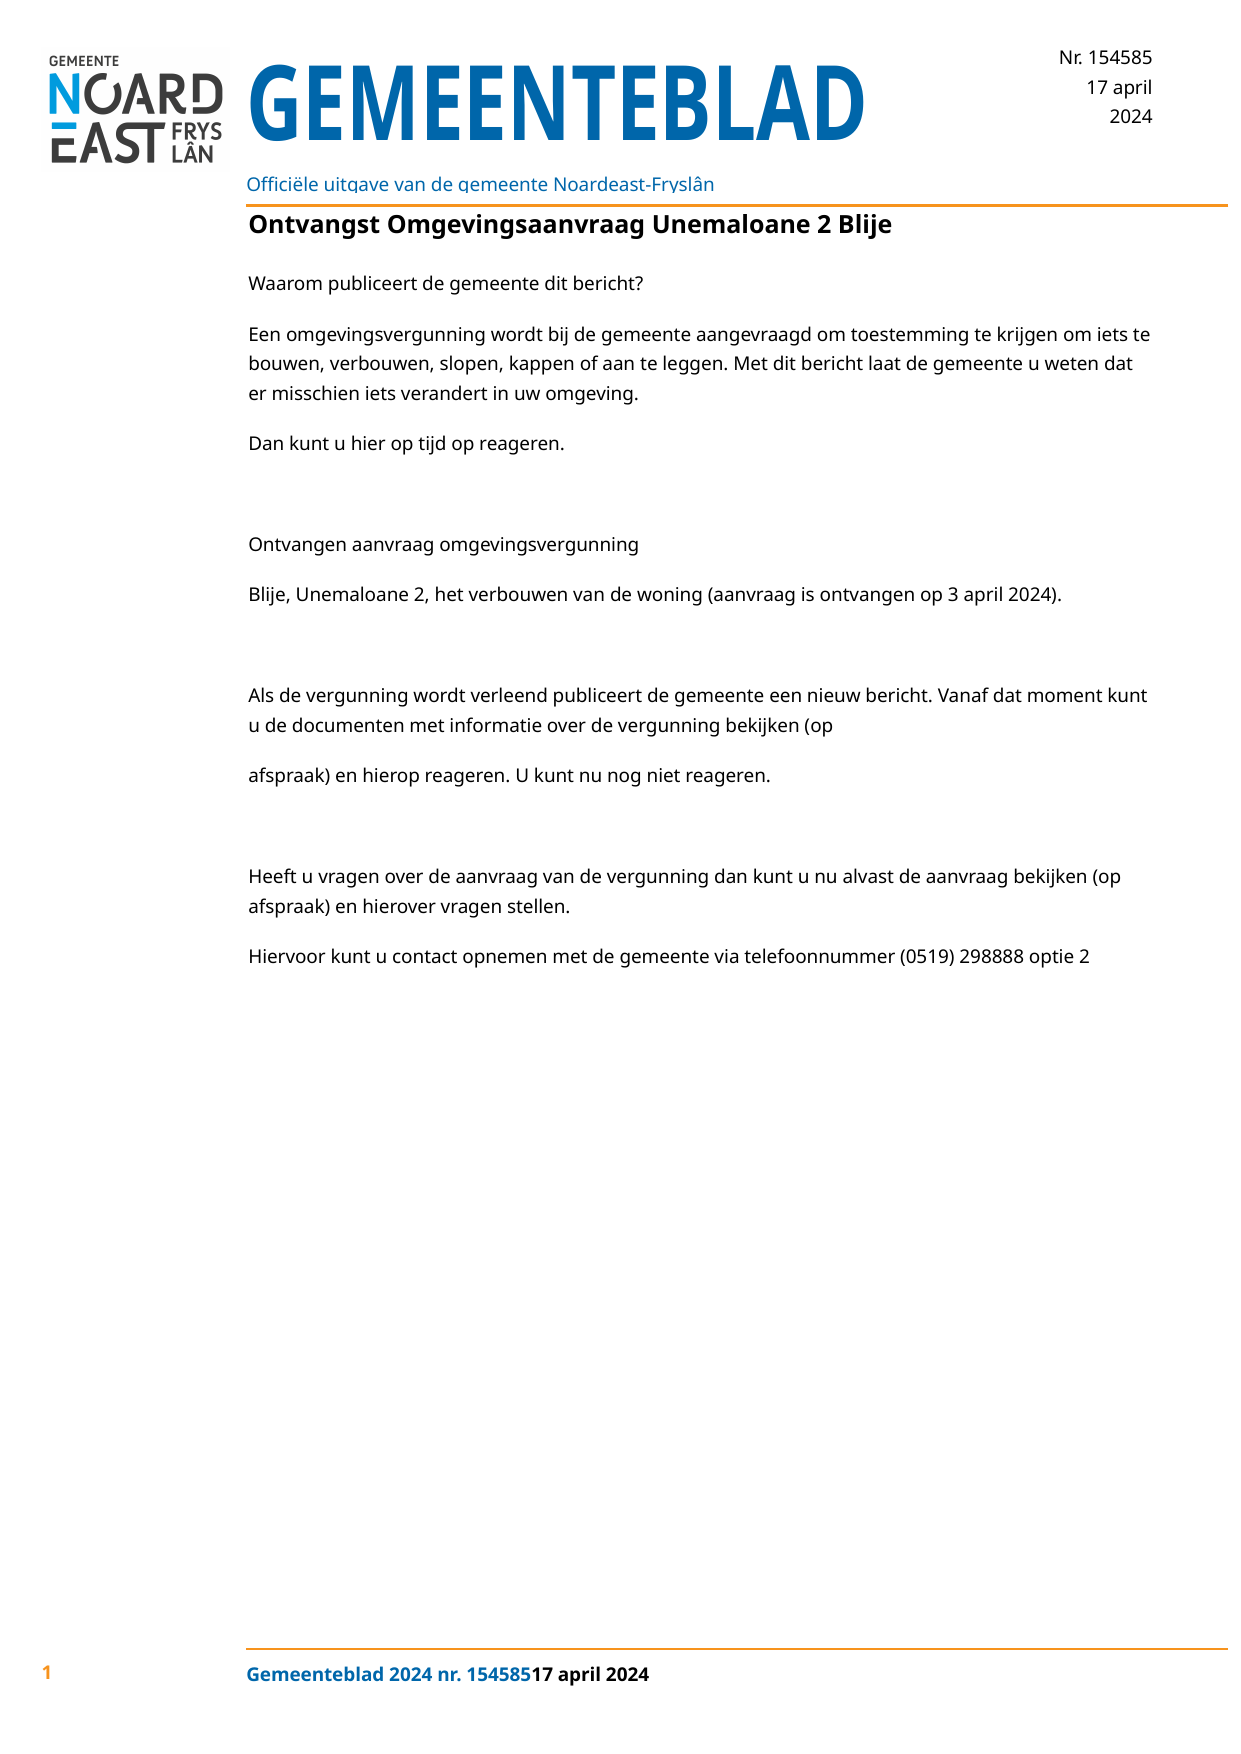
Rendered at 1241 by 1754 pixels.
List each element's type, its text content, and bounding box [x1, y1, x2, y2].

text Ontvangen aanvraag omgevingsvergunning [248, 531, 1152, 557]
text Hiervoor kunt u contact opnemen met de gemeente via telefoonnummer (0519) 298888 optie 2 [248, 943, 1152, 969]
picture [41, 47, 231, 172]
text Ontvangst Omgevingsaanvraag Unemaloane 2 Blije [248, 207, 1152, 241]
text afspraak) en hierop reageren. U kunt nu nog niet reageren. [248, 762, 1152, 788]
text Blije, Unemaloane 2, het verbouwen van de woning (aanvraag is ontvangen op 3 april 2024). [248, 582, 1152, 607]
text Een omgevingsvergunning wordt bij de gemeente aangevraagd om toestemming te krijgen om iets te bouwen, verbouwen, slopen, kappen of aan te leggen. Met dit bericht laat de gemeente u weten dat er misschien iets verandert in uw omgeving. [248, 321, 1152, 406]
text Heeft u vragen over de aanvraag van de vergunning dan kunt u nu alvast de aanvraag bekijken (op afspraak) en hierover vragen stellen. [248, 863, 1152, 918]
text Waarom publiceert de gemeente dit bericht? [248, 270, 1152, 296]
text Als de vergunning wordt verleend publiceert de gemeente een nieuw bericht. Vanaf dat moment kunt u de documenten met informatie over de vergunning bekijken (op [248, 682, 1152, 738]
text Dan kunt u hier op tijd op reageren. [248, 430, 1152, 456]
